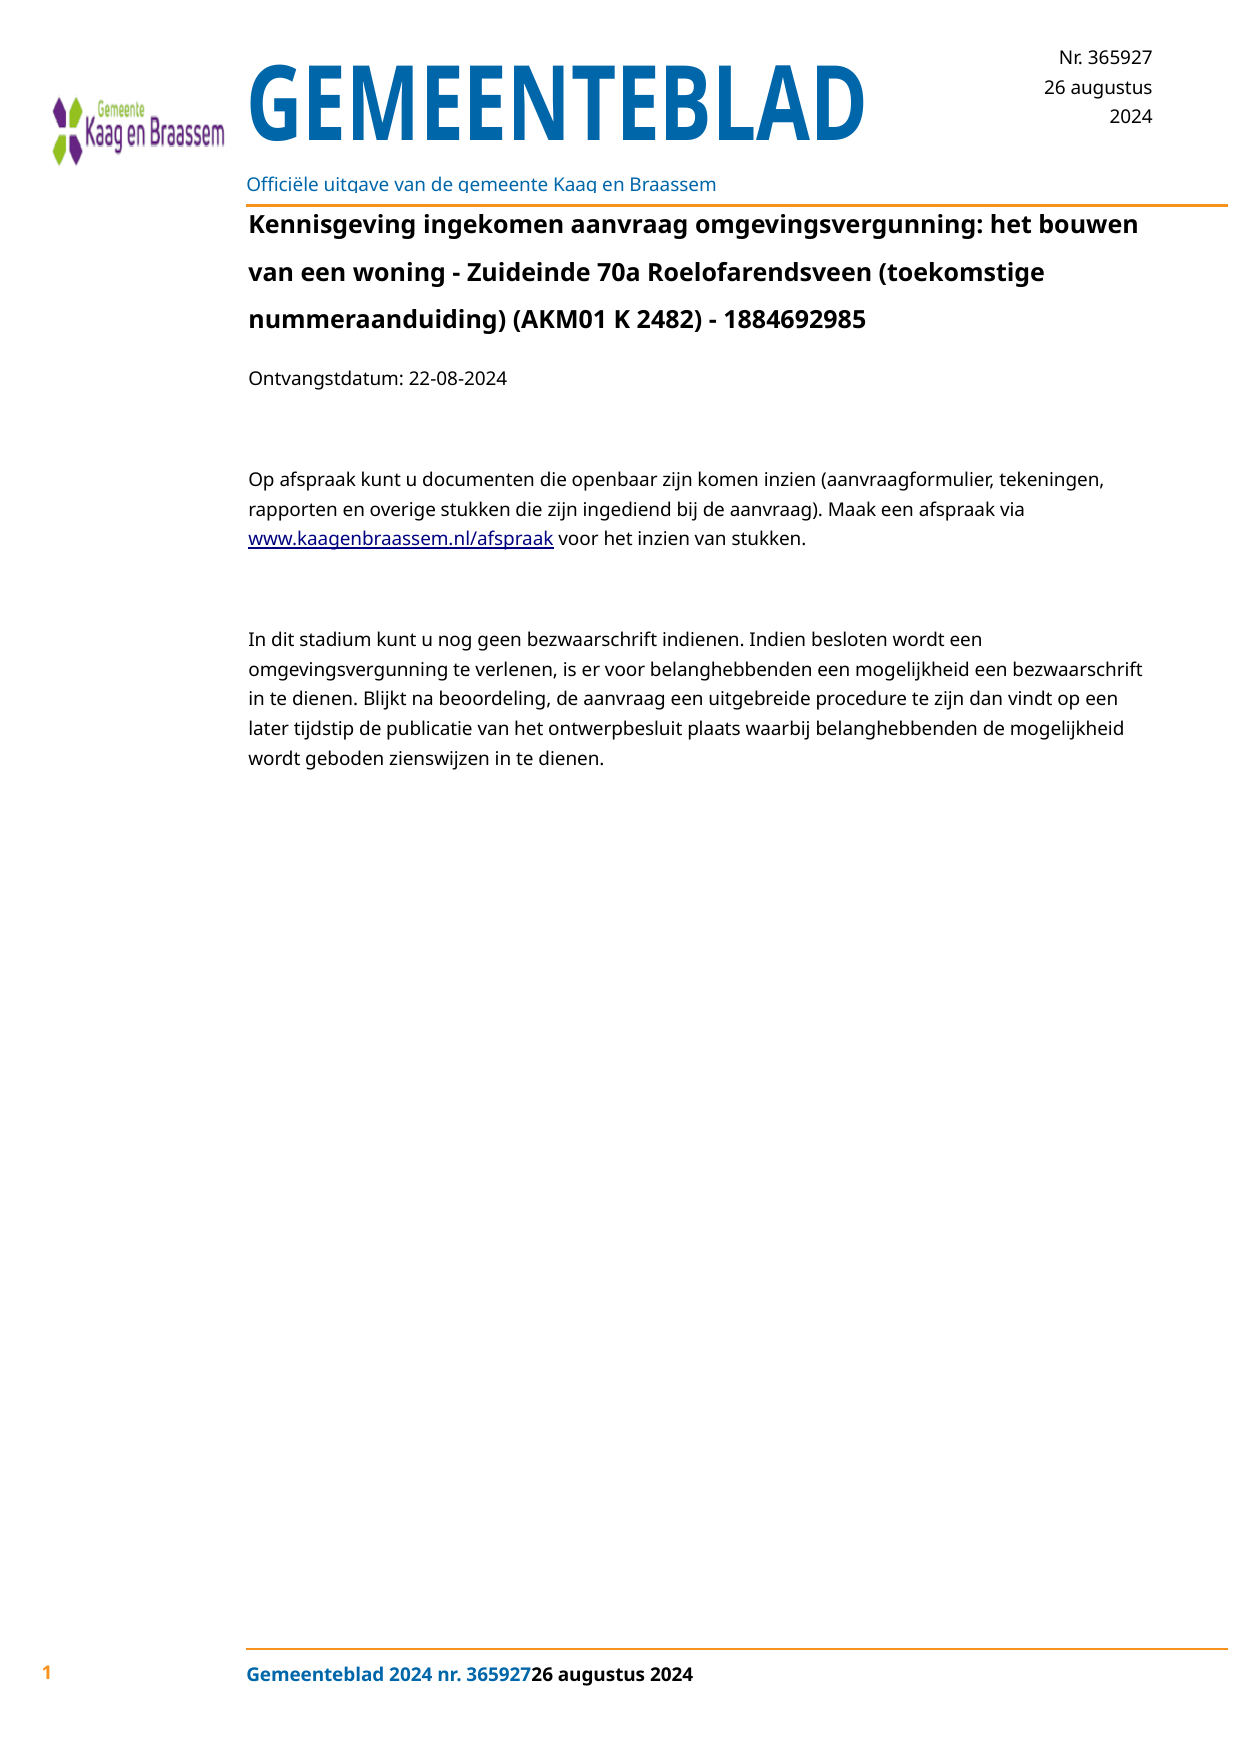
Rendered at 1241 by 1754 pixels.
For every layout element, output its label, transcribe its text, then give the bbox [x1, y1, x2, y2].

text Op afspraak kunt u documenten die openbaar zijn komen inzien (aanvraagformulier, tekeningen, rapporten en overige stukken die zijn ingediend bij de aanvraag). Maak een afspraak via www.kaagenbraassem.nl/afspraak voor het inzien van stukken. [248, 466, 1152, 551]
text Ontvangstdatum: 22-08-2024 [248, 366, 1152, 391]
text In dit stadium kunt u nog geen bezwaarschrift indienen. Indien besloten wordt een omgevingsvergunning te verlenen, is er voor belanghebbenden een mogelijkheid een bezwaarschrift in te dienen. Blijkt na beoordeling, de aanvraag een uitgebreide procedure te zijn dan vindt op een later tijdstip de publicatie van het ontwerpbesluit plaats waarbij belanghebbenden de mogelijkheid wordt geboden zienswijzen in te dienen. [248, 626, 1152, 770]
picture [41, 47, 231, 172]
text Kennisgeving ingekomen aanvraag omgevingsvergunning: het bouwen van een woning - Zuideinde 70a Roelofarendsveen (toekomstige nummeraanduiding) (AKM01 K 2482) - 1884692985 [248, 207, 1152, 336]
